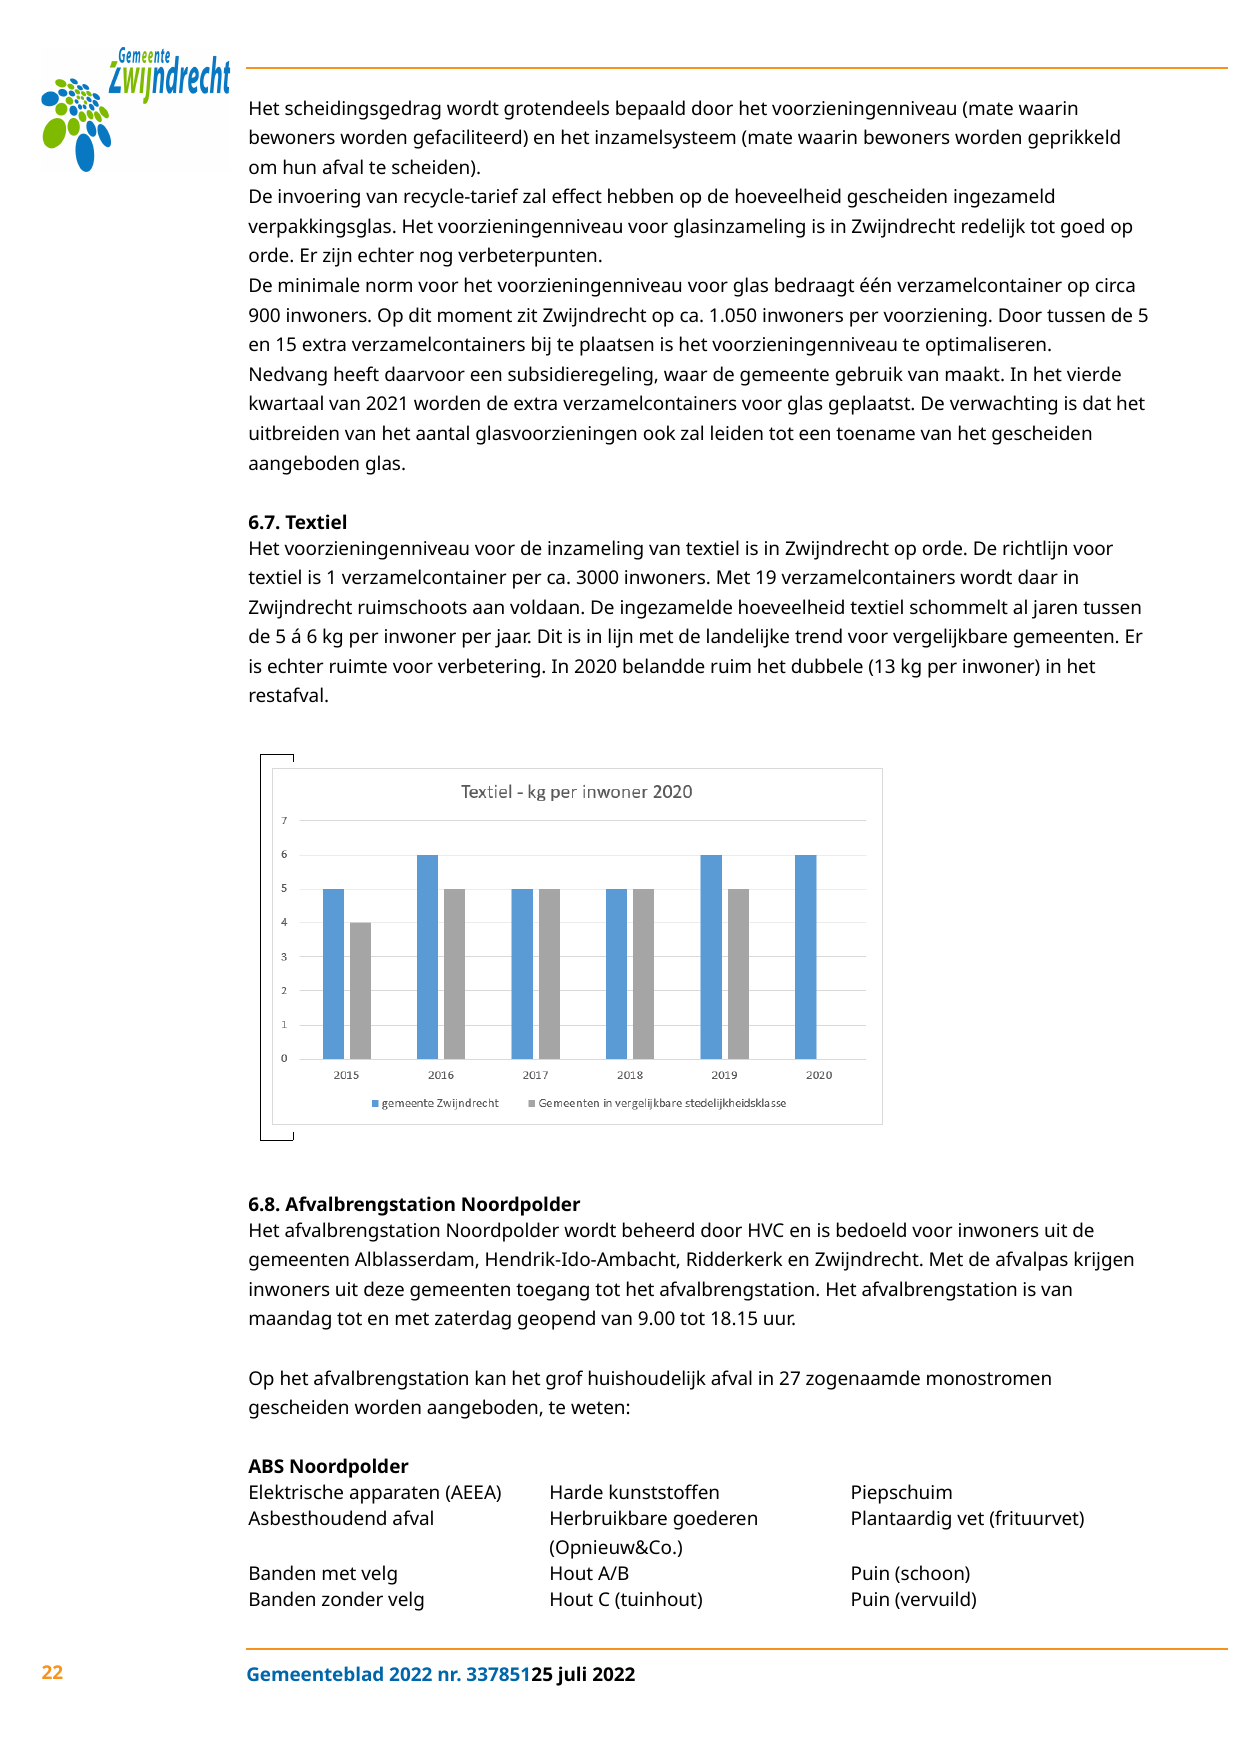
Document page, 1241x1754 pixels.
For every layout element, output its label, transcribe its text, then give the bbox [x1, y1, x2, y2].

table_cell Puin (vervuild) [850, 1586, 1152, 1612]
table_header [549, 1454, 850, 1479]
text De minimale norm voor het voorzieningenniveau voor glas bedraagt één verzamelcontainer op circa 900 inwoners. Op dit moment zit Zwijndrecht op ca. 1.050 inwoners per voorziening. Door tussen de 5 en 15 extra verzamelcontainers bij te plaatsen is het voorzieningenniveau te optimaliseren. [248, 272, 1152, 357]
table_cell Puin (schoon) [850, 1560, 1152, 1586]
table_cell Plantaardig vet (frituurvet) [850, 1505, 1152, 1560]
text Het afvalbrengstation Noordpolder wordt beheerd door HVC en is bedoeld voor inwoners uit de gemeenten Alblasserdam, Hendrik-Ido-Ambacht, Ridderkerk en Zwijndrecht. Met de afvalpas krijgen inwoners uit deze gemeenten toegang tot het afvalbrengstation. Het afvalbrengstation is van maandag tot en met zaterdag geopend van 9.00 tot 18.15 uur. [248, 1217, 1152, 1331]
table_cell Banden zonder velg [248, 1586, 549, 1612]
text 6.8. Afvalbrengstation Noordpolder [248, 1191, 1152, 1217]
text Het voorzieningenniveau voor de inzameling van textiel is in Zwijndrecht op orde. De richtlijn voor textiel is 1 verzamelcontainer per ca. 3000 inwoners. Met 19 verzamelcontainers wordt daar in Zwijndrecht ruimschoots aan voldaan. De ingezamelde hoeveelheid textiel schommelt al jaren tussen de 5 á 6 kg per inwoner per jaar. Dit is in lijn met de landelijke trend voor vergelijkbare gemeenten. Er is echter ruimte voor verbetering. In 2020 belandde ruim het dubbele (13 kg per inwoner) in het restafval. [248, 535, 1152, 708]
text Op het afvalbrengstation kan het grof huishoudelijk afval in 27 zogenaamde monostromen gescheiden worden aangeboden, te weten: [248, 1365, 1152, 1420]
picture [268, 762, 889, 1132]
table_cell Hout A/B [549, 1560, 850, 1586]
picture [41, 47, 231, 172]
table_cell Banden met velg [248, 1560, 549, 1586]
table_cell Herbruikbare goederen (Opnieuw&Co.) [549, 1505, 850, 1560]
table_cell Harde kunststoffen [549, 1479, 850, 1505]
text Het scheidingsgedrag wordt grotendeels bepaald door het voorzieningenniveau (mate waarin bewoners worden gefaciliteerd) en het inzamelsysteem (mate waarin bewoners worden geprikkeld om hun afval te scheiden). [248, 95, 1152, 180]
table_cell Piepschuim [850, 1479, 1152, 1505]
table_cell Hout C (tuinhout) [549, 1586, 850, 1612]
text Nedvang heeft daarvoor een subsidieregeling, waar de gemeente gebruik van maakt. In het vierde kwartaal van 2021 worden de extra verzamelcontainers voor glas geplaatst. De verwachting is dat het uitbreiden van het aantal glasvoorzieningen ook zal leiden tot een toename van het gescheiden aangeboden glas. [248, 361, 1152, 476]
text De invoering van recycle-tarief zal effect hebben op de hoeveelheid gescheiden ingezameld verpakkingsglas. Het voorzieningenniveau voor glasinzameling is in Zwijndrecht redelijk tot goed op orde. Er zijn echter nog verbeterpunten. [248, 183, 1152, 268]
table_cell Asbesthoudend afval [248, 1505, 549, 1560]
table_header [850, 1454, 1152, 1479]
text 6.7. Textiel [248, 509, 1152, 535]
table_cell Elektrische apparaten (AEEA) [248, 1479, 549, 1505]
table_header ABS Noordpolder [248, 1454, 549, 1479]
